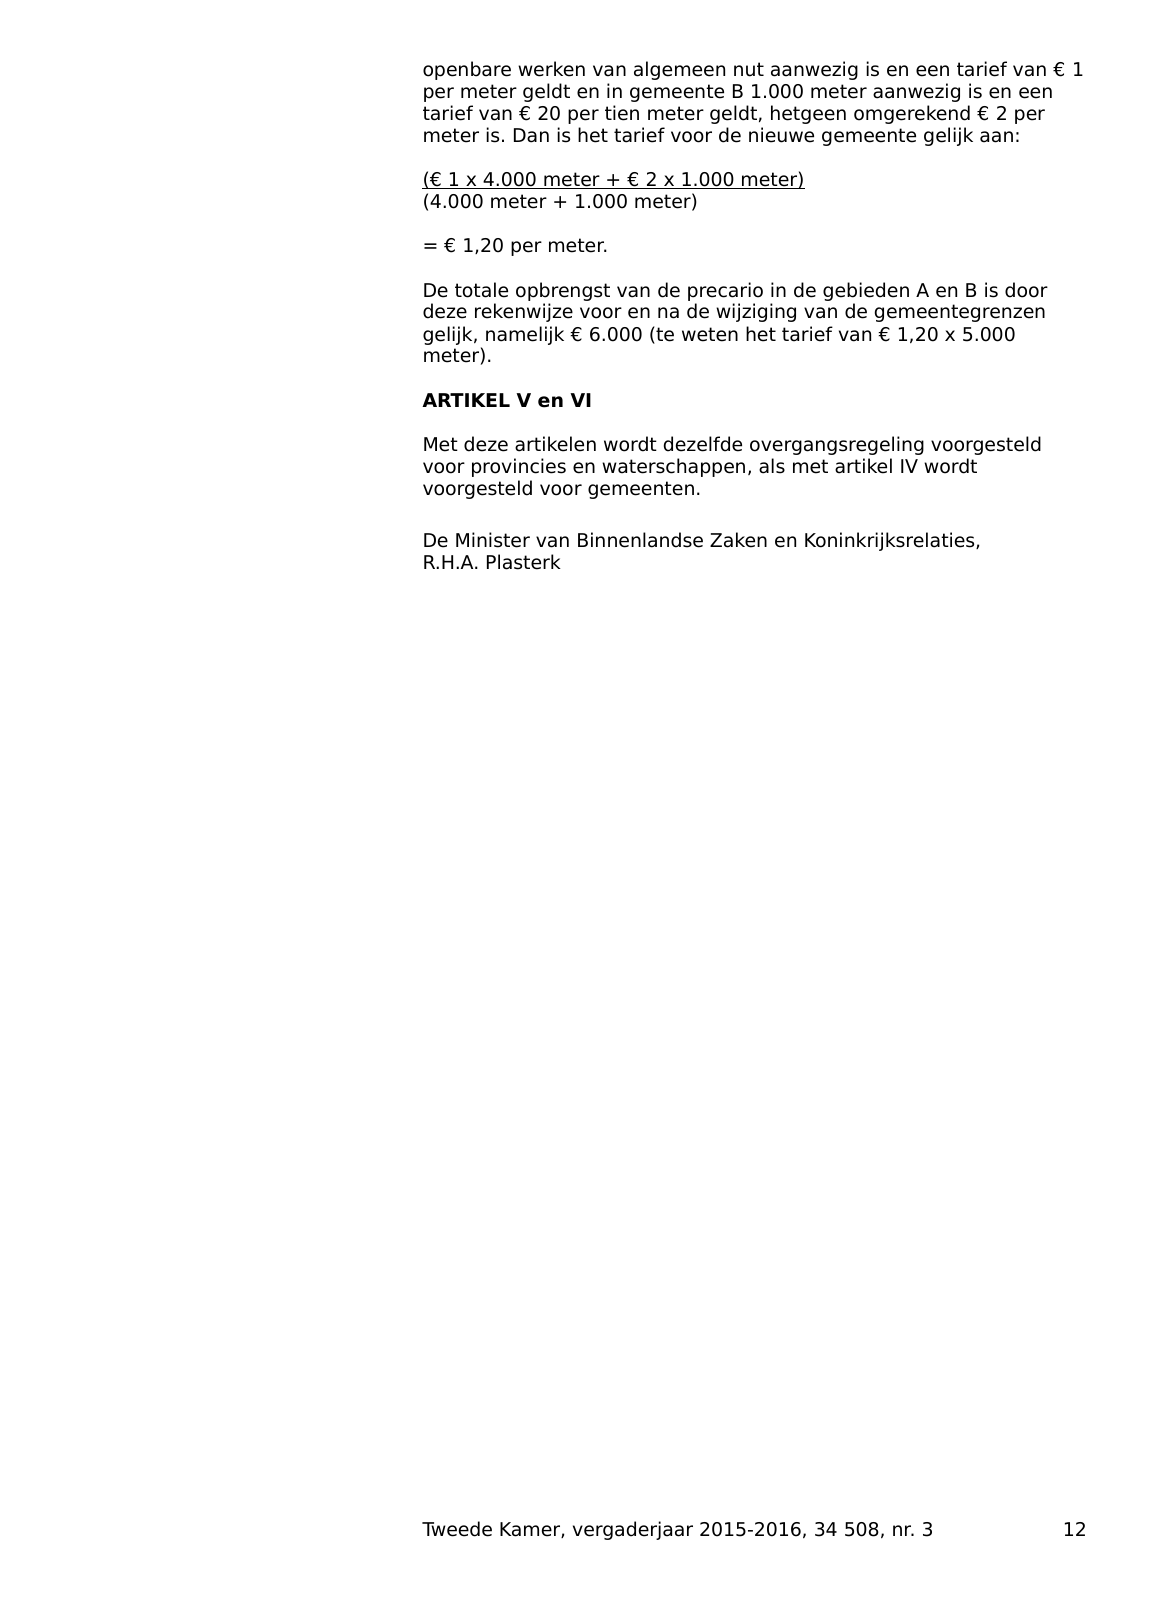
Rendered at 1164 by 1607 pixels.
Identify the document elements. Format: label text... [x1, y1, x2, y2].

subtitle ARTIKEL V en VI [422, 389, 1087, 412]
text (€ 1 x 4.000 meter + € 2 x 1.000 meter) [422, 169, 1087, 191]
text Met deze artikelen wordt dezelfde overgangsregeling voorgesteld voor provincies en waterschappen, als met artikel IV wordt voorgesteld voor gemeenten. [422, 434, 1087, 500]
text De Minister van Binnenlandse Zaken en Koninkrijksrelaties, R.H.A. Plasterk [422, 530, 1087, 574]
text De totale opbrengst van de precario in de gebieden A en B is door deze rekenwijze voor en na de wijziging van de gemeentegrenzen gelijk, namelijk € 6.000 (te weten het tarief van € 1,20 x 5.000 meter). [422, 279, 1087, 367]
text openbare werken van algemeen nut aanwezig is en een tarief van € 1 per meter geldt en in gemeente B 1.000 meter aanwezig is en een tarief van € 20 per tien meter geldt, hetgeen omgerekend € 2 per meter is. Dan is het tarief voor de nieuwe gemeente gelijk aan: [422, 59, 1087, 147]
text (4.000 meter + 1.000 meter) [422, 191, 1087, 213]
text = € 1,20 per meter. [422, 235, 1087, 257]
